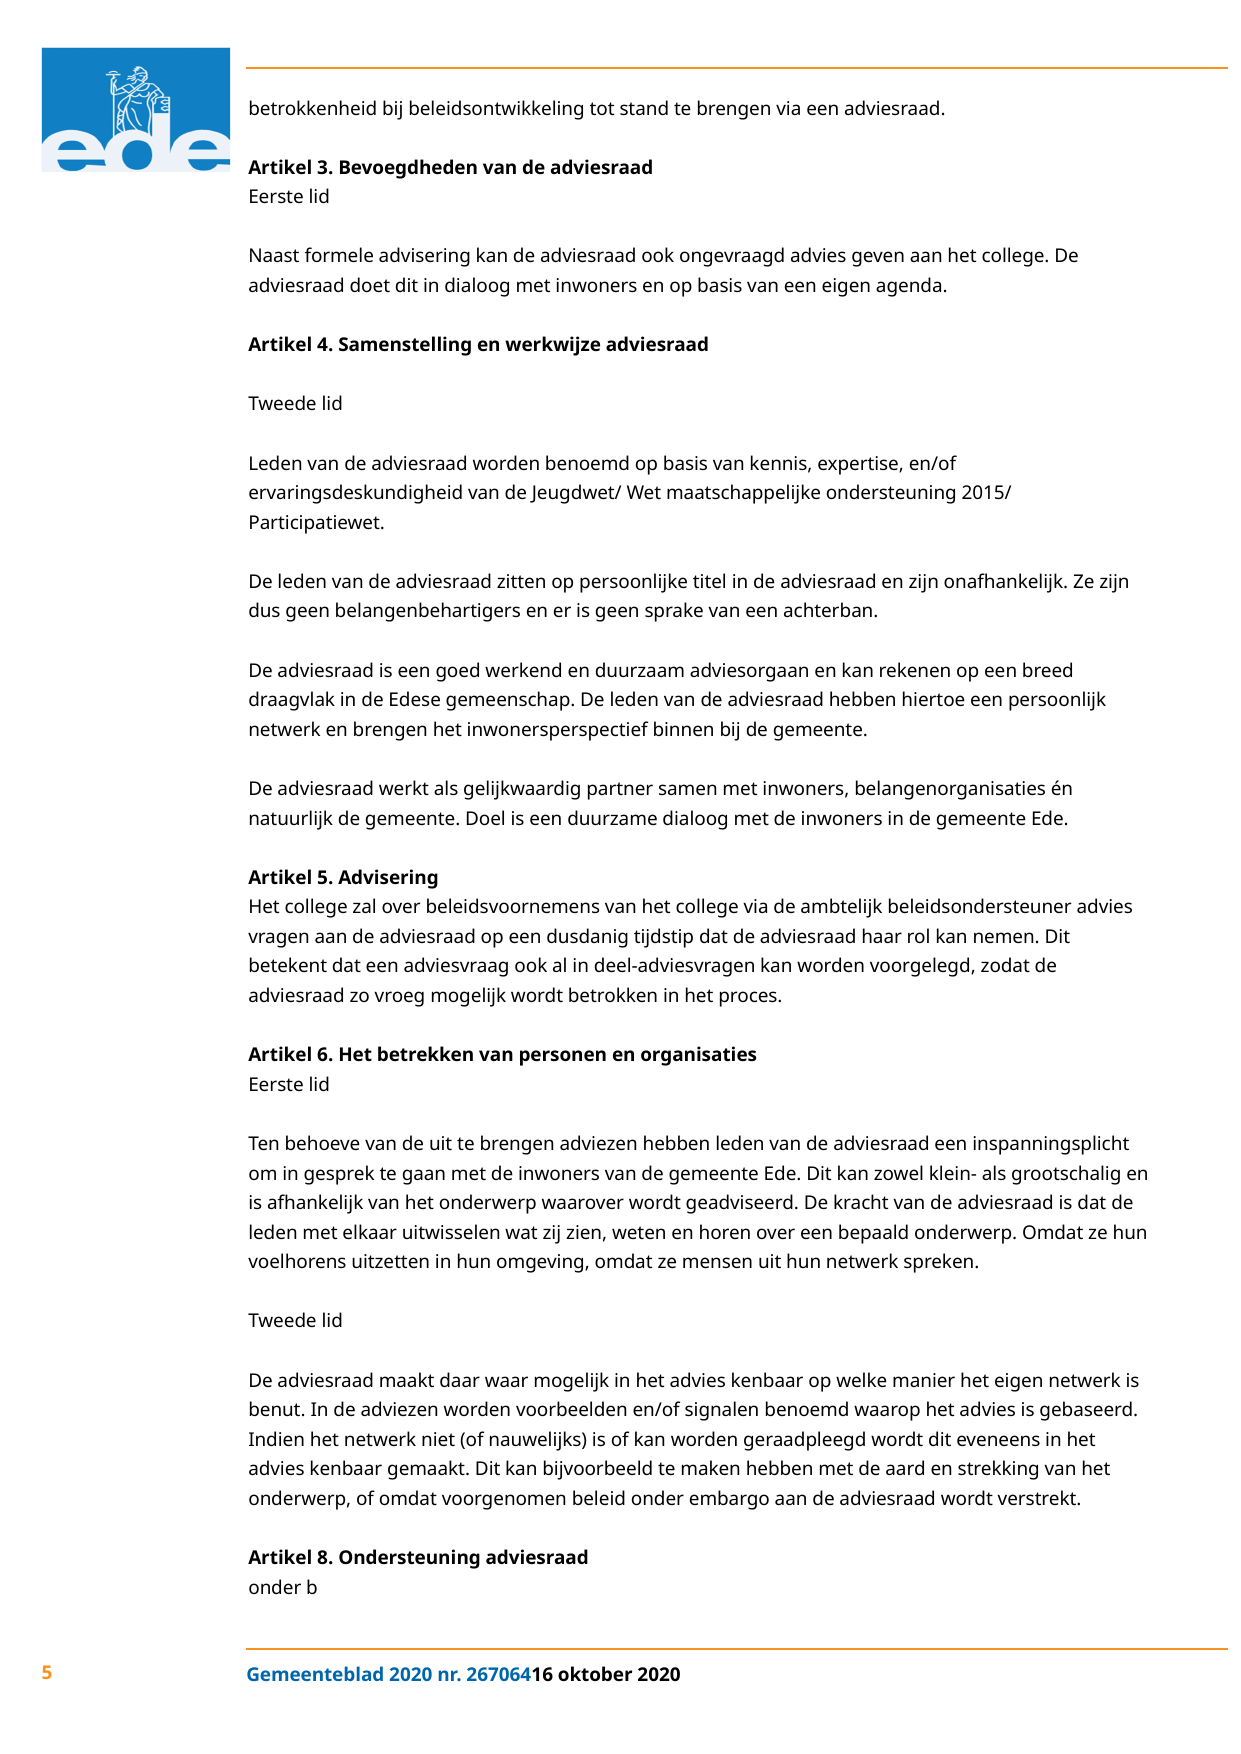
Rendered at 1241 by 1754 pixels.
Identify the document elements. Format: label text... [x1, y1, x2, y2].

text De adviesraad werkt als gelijkwaardig partner samen met inwoners, belangenorganisaties én natuurlijk de gemeente. Doel is een duurzame dialoog met de inwoners in de gemeente Ede. [248, 775, 1152, 831]
text betrokkenheid bij beleidsontwikkeling tot stand te brengen via een adviesraad. [248, 95, 1152, 121]
text Naast formele advisering kan de adviesraad ook ongevraagd advies geven aan het college. De adviesraad doet dit in dialoog met inwoners en op basis van een eigen agenda. [248, 243, 1152, 298]
text Tweede lid [248, 391, 1152, 416]
text Artikel 6. Het betrekken van personen en organisaties [248, 1041, 1152, 1067]
text De leden van de adviesraad zitten op persoonlijke titel in de adviesraad en zijn onafhankelijk. Ze zijn dus geen belangenbehartigers en er is geen sprake van een achterban. [248, 568, 1152, 623]
text Artikel 8. Ondersteuning adviesraad [248, 1544, 1152, 1570]
text De adviesraad maakt daar waar mogelijk in het advies kenbaar op welke manier het eigen netwerk is benut. In de adviezen worden voorbeelden en/of signalen benoemd waarop het advies is gebaseerd. Indien het netwerk niet (of nauwelijks) is of kan worden geraadpleegd wordt dit eveneens in het advies kenbaar gemaakt. Dit kan bijvoorbeeld te maken hebben met de aard en strekking van het onderwerp, of omdat voorgenomen beleid onder embargo aan de adviesraad wordt verstrekt. [248, 1367, 1152, 1511]
text Eerste lid [248, 1071, 1152, 1097]
text De adviesraad is een goed werkend en duurzaam adviesorgaan en kan rekenen op een breed draagvlak in de Edese gemeenschap. De leden van de adviesraad hebben hiertoe een persoonlijk netwerk en brengen het inwonersperspectief binnen bij de gemeente. [248, 657, 1152, 742]
text Artikel 4. Samenstelling en werkwijze adviesraad [248, 331, 1152, 357]
text Artikel 3. Bevoegdheden van de adviesraad [248, 154, 1152, 180]
text onder b [248, 1574, 1152, 1600]
text Het college zal over beleidsvoornemens van het college via de ambtelijk beleidsondersteuner advies vragen aan de adviesraad op een dusdanig tijdstip dat de adviesraad haar rol kan nemen. Dit betekent dat een adviesvraag ook al in deel-adviesvragen kan worden voorgelegd, zodat de adviesraad zo vroeg mogelijk wordt betrokken in het proces. [248, 893, 1152, 1008]
text Tweede lid [248, 1308, 1152, 1333]
picture [41, 47, 231, 172]
text Ten behoeve van de uit te brengen adviezen hebben leden van de adviesraad een inspanningsplicht om in gesprek te gaan met de inwoners van de gemeente Ede. Dit kan zowel klein- als grootschalig en is afhankelijk van het onderwerp waarover wordt geadviseerd. De kracht van de adviesraad is dat de leden met elkaar uitwisselen wat zij zien, weten en horen over een bepaald onderwerp. Omdat ze hun voelhorens uitzetten in hun omgeving, omdat ze mensen uit hun netwerk spreken. [248, 1130, 1152, 1274]
text Artikel 5. Advisering [248, 864, 1152, 890]
text Leden van de adviesraad worden benoemd op basis van kennis, expertise, en/of ervaringsdeskundigheid van de Jeugdwet/ Wet maatschappelijke ondersteuning 2015/ Participatiewet. [248, 450, 1152, 535]
text Eerste lid [248, 183, 1152, 209]
